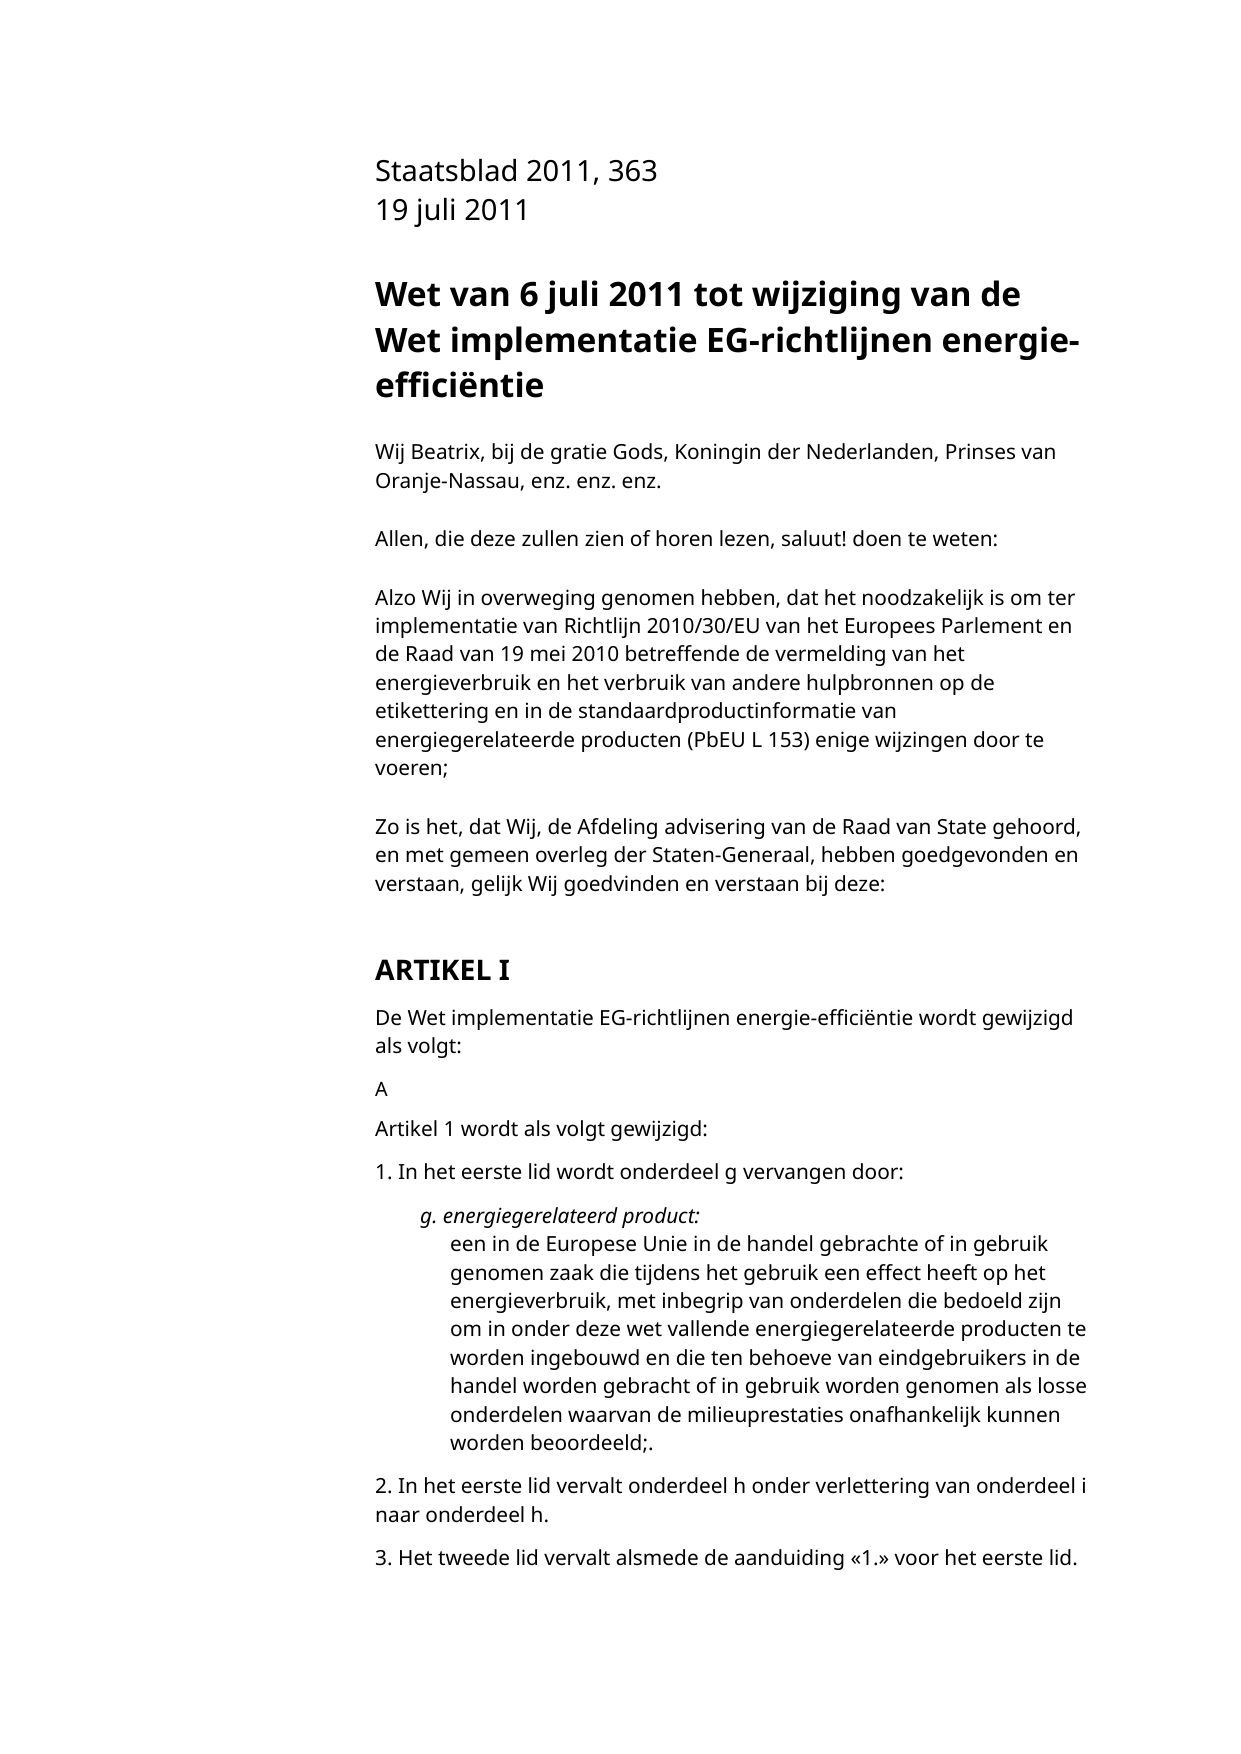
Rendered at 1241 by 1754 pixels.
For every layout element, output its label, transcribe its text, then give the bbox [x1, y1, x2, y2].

text 1. In het eerste lid wordt onderdeel g vervangen door: [375, 1157, 1090, 1186]
text De Wet implementatie EG-richtlijnen energie-efficiëntie wordt gewijzigd als volgt: [375, 1003, 1090, 1060]
text Artikel 1 wordt als volgt gewijzigd: [375, 1114, 1090, 1142]
text een in de Europese Unie in de handel gebrachte of in gebruik genomen zaak die tijdens het gebruik een effect heeft op het energieverbruik, met inbegrip van onderdelen die bedoeld zijn om in onder deze wet vallende energiegerelateerde producten te worden ingebouwd en die ten behoeve van eindgebruikers in de handel worden gebracht of in gebruik worden genomen als losse onderdelen waarvan de milieuprestaties onafhankelijk kunnen worden beoordeeld;. [450, 1229, 1090, 1457]
text A [375, 1075, 1090, 1102]
text Zo is het, dat Wij, de Afdeling advisering van de Raad van State gehoord, en met gemeen overleg der Staten-Generaal, hebben goedgevonden en verstaan, gelijk Wij goedvinden en verstaan bij deze: [375, 812, 1090, 897]
subtitle ARTIKEL I [375, 949, 1090, 988]
text Allen, die deze zullen zien of horen lezen, saluut! doen te weten: [375, 524, 1090, 553]
text g. energiegerelateerd product: [420, 1201, 1090, 1229]
text Staatsblad 2011, 363 [375, 150, 1090, 190]
text 2. In het eerste lid vervalt onderdeel h onder verlettering van onderdeel i naar onderdeel h. [375, 1472, 1090, 1528]
text 3. Het tweede lid vervalt alsmede de aanduiding «1.» voor het eerste lid. [375, 1543, 1090, 1572]
text 19 juli 2011 [375, 190, 1090, 229]
subtitle Wet van 6 juli 2011 tot wijziging van de Wet implementatie EG-richtlijnen energie-efficiëntie [375, 271, 1090, 407]
text Alzo Wij in overweging genomen hebben, dat het noodzakelijk is om ter implementatie van Richtlijn 2010/30/EU van het Europees Parlement en de Raad van 19 mei 2010 betreffende de vermelding van het energieverbruik en het verbruik van andere hulpbronnen op de etikettering en in de standaardproductinformatie van energiegerelateerde producten (PbEU L 153) enige wijzingen door te voeren; [375, 583, 1090, 782]
text Wij Beatrix, bij de gratie Gods, Koningin der Nederlanden, Prinses van Oranje-Nassau, enz. enz. enz. [375, 437, 1090, 494]
